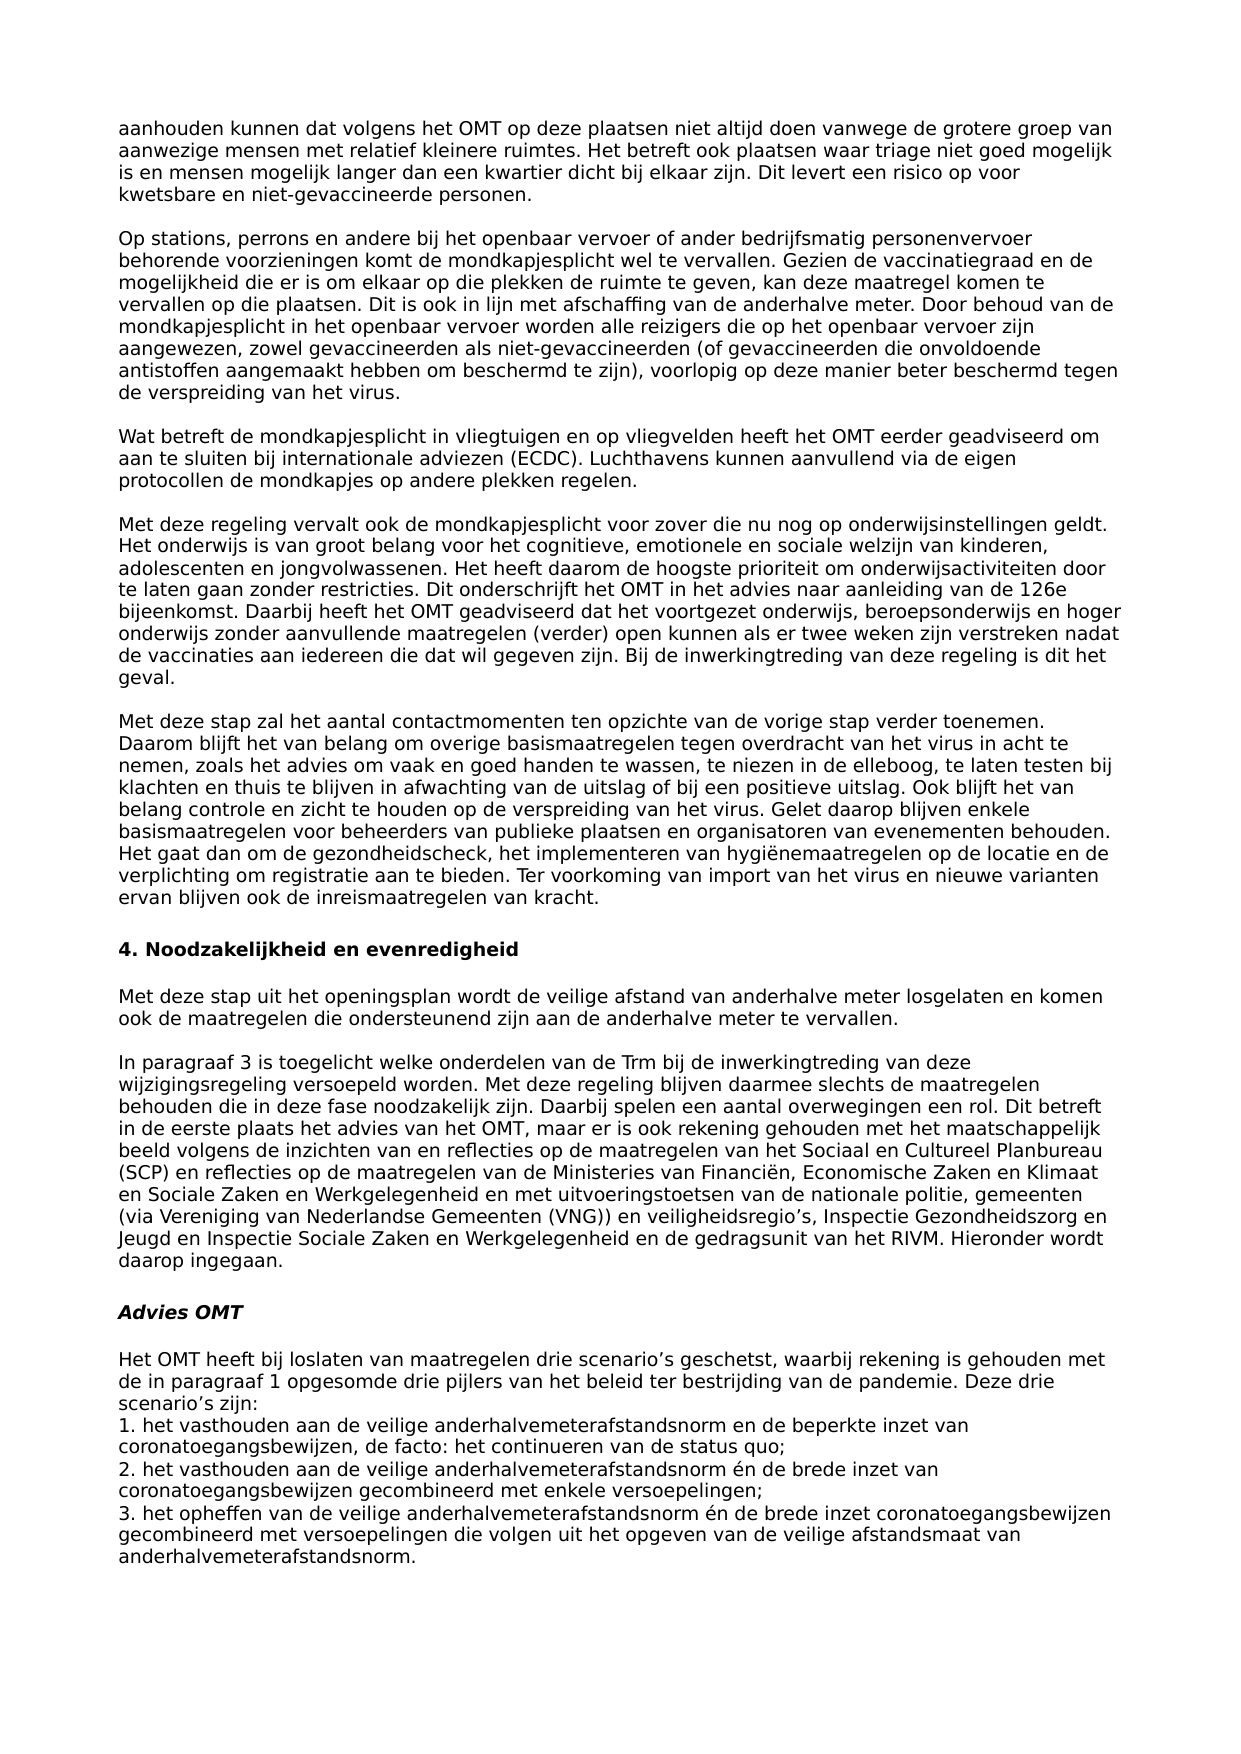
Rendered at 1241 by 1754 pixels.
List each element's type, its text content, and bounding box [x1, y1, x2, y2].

text 1. het vasthouden aan de veilige anderhalvemeterafstandsnorm en de beperkte inzet van coronatoegangsbewijzen, de facto: het continueren van de status quo; [118, 1414, 1122, 1458]
text Met deze stap zal het aantal contactmomenten ten opzichte van de vorige stap verder toenemen. Daarom blijft het van belang om overige basismaatregelen tegen overdracht van het virus in acht te nemen, zoals het advies om vaak en goed handen te wassen, te niezen in de elleboog, te laten testen bij klachten en thuis te blijven in afwachting van de uitslag of bij een positieve uitslag. Ook blijft het van belang controle en zicht te houden op de verspreiding van het virus. Gelet daarop blijven enkele basismaatregelen voor beheerders van publieke plaatsen en organisatoren van evenementen behouden. Het gaat dan om de gezondheidscheck, het implementeren van hygiënemaatregelen op de locatie en de verplichting om registratie aan te bieden. Ter voorkoming van import van het virus en nieuwe varianten ervan blijven ook de inreismaatregelen van kracht. [118, 711, 1122, 909]
text 3. het opheffen van de veilige anderhalvemeterafstandsnorm én de brede inzet coronatoegangsbewijzen gecombineerd met versoepelingen die volgen uit het opgeven van de veilige afstandsmaat van anderhalvemeterafstandsnorm. [118, 1502, 1122, 1568]
text Wat betreft de mondkapjesplicht in vliegtuigen en op vliegvelden heeft het OMT eerder geadviseerd om aan te sluiten bij internationale adviezen (ECDC). Luchthavens kunnen aanvullend via de eigen protocollen de mondkapjes op andere plekken regelen. [118, 426, 1122, 492]
text Met deze stap uit het openingsplan wordt de veilige afstand van anderhalve meter losgelaten en komen ook de maatregelen die ondersteunend zijn aan de anderhalve meter te vervallen. [118, 986, 1122, 1030]
text Met deze regeling vervalt ook de mondkapjesplicht voor zover die nu nog op onderwijsinstellingen geldt. Het onderwijs is van groot belang voor het cognitieve, emotionele en sociale welzijn van kinderen, adolescenten en jongvolwassenen. Het heeft daarom de hoogste prioriteit om onderwijsactiviteiten door te laten gaan zonder restricties. Dit onderschrijft het OMT in het advies naar aanleiding van de 126e bijeenkomst. Daarbij heeft het OMT geadviseerd dat het voortgezet onderwijs, beroepsonderwijs en hoger onderwijs zonder aanvullende maatregelen (verder) open kunnen als er twee weken zijn verstreken nadat de vaccinaties aan iedereen die dat wil gegeven zijn. Bij de inwerkingtreding van deze regeling is dit het geval. [118, 513, 1122, 689]
text Het OMT heeft bij loslaten van maatregelen drie scenario’s geschetst, waarbij rekening is gehouden met de in paragraaf 1 opgesomde drie pijlers van het beleid ter bestrijding van de pandemie. Deze drie scenario’s zijn: [118, 1348, 1122, 1414]
subtitle 4. Noodzakelijkheid en evenredigheid [118, 939, 1122, 961]
text 2. het vasthouden aan de veilige anderhalvemeterafstandsnorm én de brede inzet van coronatoegangsbewijzen gecombineerd met enkele versoepelingen; [118, 1458, 1122, 1502]
text In paragraaf 3 is toegelicht welke onderdelen van de Trm bij de inwerkingtreding van deze wijzigingsregeling versoepeld worden. Met deze regeling blijven daarmee slechts de maatregelen behouden die in deze fase noodzakelijk zijn. Daarbij spelen een aantal overwegingen een rol. Dit betreft in de eerste plaats het advies van het OMT, maar er is ook rekening gehouden met het maatschappelijk beeld volgens de inzichten van en reflecties op de maatregelen van het Sociaal en Cultureel Planbureau (SCP) en reflecties op de maatregelen van de Ministeries van Financiën, Economische Zaken en Klimaat en Sociale Zaken en Werkgelegenheid en met uitvoeringstoetsen van de nationale politie, gemeenten (via Vereniging van Nederlandse Gemeenten (VNG)) en veiligheidsregio’s, Inspectie Gezondheidszorg en Jeugd en Inspectie Sociale Zaken en Werkgelegenheid en de gedragsunit van het RIVM. Hieronder wordt daarop ingegaan. [118, 1052, 1122, 1272]
text Op stations, perrons en andere bij het openbaar vervoer of ander bedrijfsmatig personenvervoer behorende voorzieningen komt de mondkapjesplicht wel te vervallen. Gezien de vaccinatiegraad en de mogelijkheid die er is om elkaar op die plekken de ruimte te geven, kan deze maatregel komen te vervallen op die plaatsen. Dit is ook in lijn met afschaffing van de anderhalve meter. Door behoud van de mondkapjesplicht in het openbaar vervoer worden alle reizigers die op het openbaar vervoer zijn aangewezen, zowel gevaccineerden als niet-gevaccineerden (of gevaccineerden die onvoldoende antistoffen aangemaakt hebben om beschermd te zijn), voorlopig op deze manier beter beschermd tegen de verspreiding van het virus. [118, 228, 1122, 404]
subtitle Advies OMT [118, 1302, 1122, 1323]
text aanhouden kunnen dat volgens het OMT op deze plaatsen niet altijd doen vanwege de grotere groep van aanwezige mensen met relatief kleinere ruimtes. Het betreft ook plaatsen waar triage niet goed mogelijk is en mensen mogelijk langer dan een kwartier dicht bij elkaar zijn. Dit levert een risico op voor kwetsbare en niet-gevaccineerde personen. [118, 118, 1122, 206]
